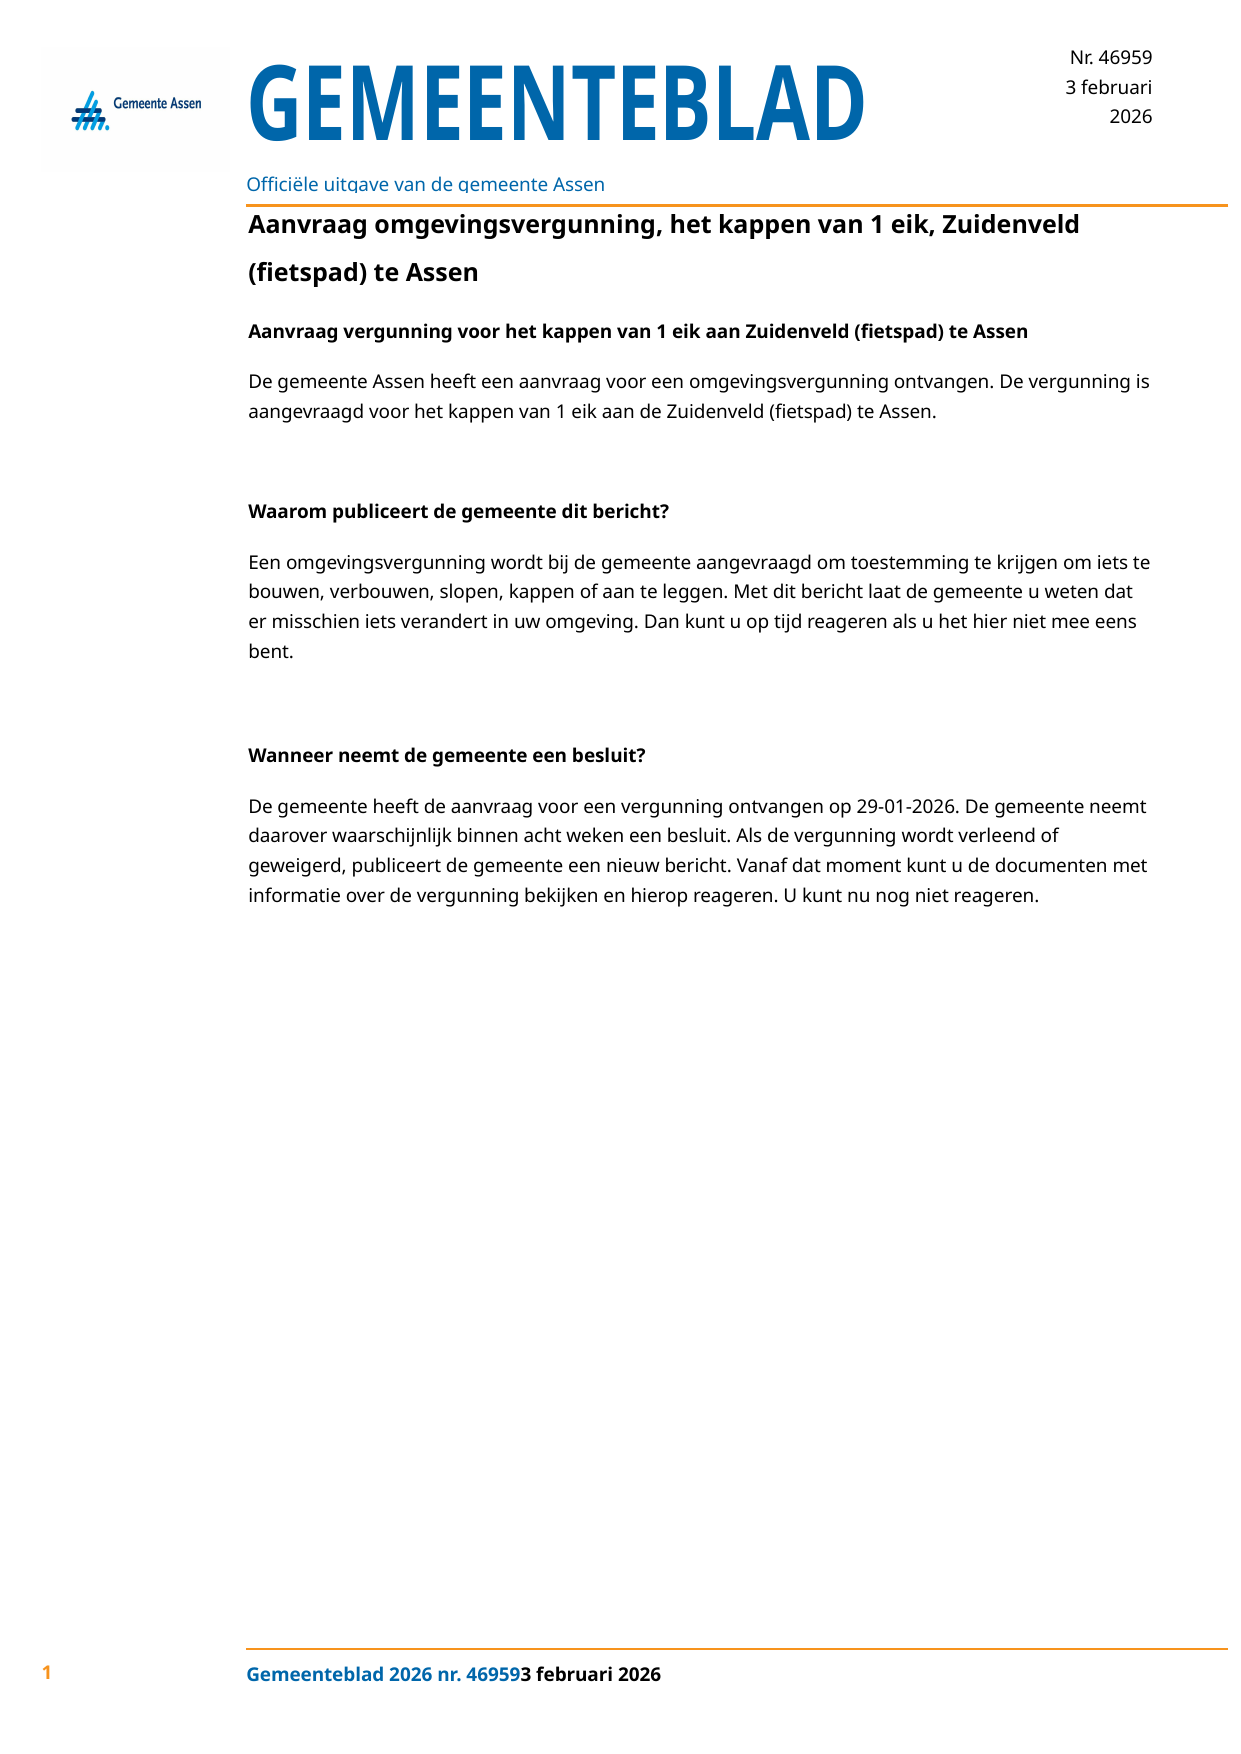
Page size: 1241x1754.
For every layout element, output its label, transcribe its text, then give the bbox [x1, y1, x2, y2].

picture [41, 47, 231, 172]
text De gemeente heeft de aanvraag voor een vergunning ontvangen op 29-01-2026. De gemeente neemt daarover waarschijnlijk binnen acht weken een besluit. Als de vergunning wordt verleend of geweigerd, publiceert de gemeente een nieuw bericht. Vanaf dat moment kunt u de documenten met informatie over de vergunning bekijken en hierop reageren. U kunt nu nog niet reageren. [248, 793, 1152, 908]
text Aanvraag omgevingsvergunning, het kappen van 1 eik, Zuidenveld (fietspad) te Assen [248, 207, 1152, 288]
text ﻿Wanneer neemt de gemeente een besluit? [248, 739, 1152, 768]
text Waarom publiceert de gemeente dit bericht? [248, 499, 1152, 524]
text Aanvraag vergunning voor het kappen van 1 eik aan Zuidenveld (fietspad) te Assen [248, 318, 1152, 344]
text De gemeente Assen heeft een aanvraag voor een omgevingsvergunning ontvangen. De vergunning is aangevraagd voor het kappen van 1 eik aan de Zuidenveld (fietspad) te Assen. [248, 368, 1152, 424]
text Een omgevingsvergunning wordt bij de gemeente aangevraagd om toestemming te krijgen om iets te bouwen, verbouwen, slopen, kappen of aan te leggen. Met dit bericht laat de gemeente u weten dat er misschien iets verandert in uw omgeving. Dan kunt u op tijd reageren als u het hier niet mee eens bent. [248, 549, 1152, 664]
